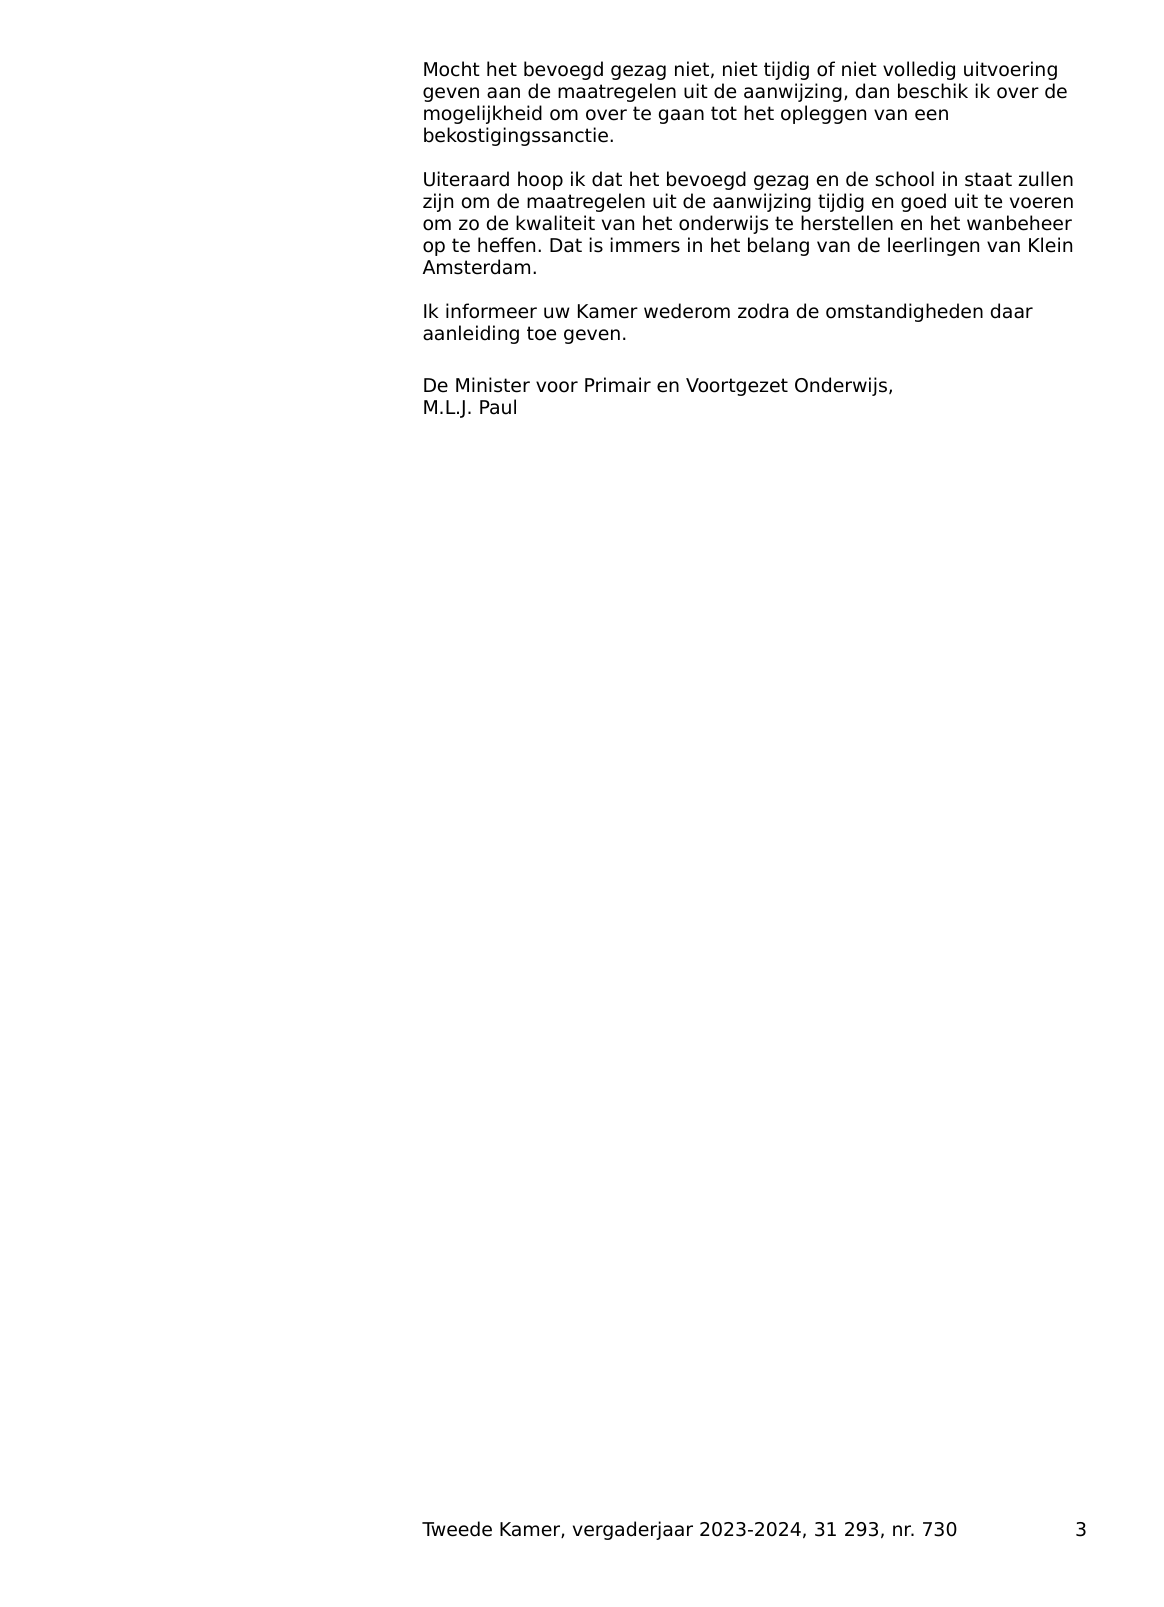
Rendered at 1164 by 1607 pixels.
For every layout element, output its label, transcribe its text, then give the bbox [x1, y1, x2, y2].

text Mocht het bevoegd gezag niet, niet tijdig of niet volledig uitvoering geven aan de maatregelen uit de aanwijzing, dan beschik ik over de mogelijkheid om over te gaan tot het opleggen van een bekostigingssanctie. [422, 59, 1087, 147]
text Ik informeer uw Kamer wederom zodra de omstandigheden daar aanleiding toe geven. [422, 301, 1087, 345]
text De Minister voor Primair en Voortgezet Onderwijs, M.L.J. Paul [422, 375, 1087, 419]
text Uiteraard hoop ik dat het bevoegd gezag en de school in staat zullen zijn om de maatregelen uit de aanwijzing tijdig en goed uit te voeren om zo de kwaliteit van het onderwijs te herstellen en het wanbeheer op te heffen. Dat is immers in het belang van de leerlingen van Klein Amsterdam. [422, 169, 1087, 279]
